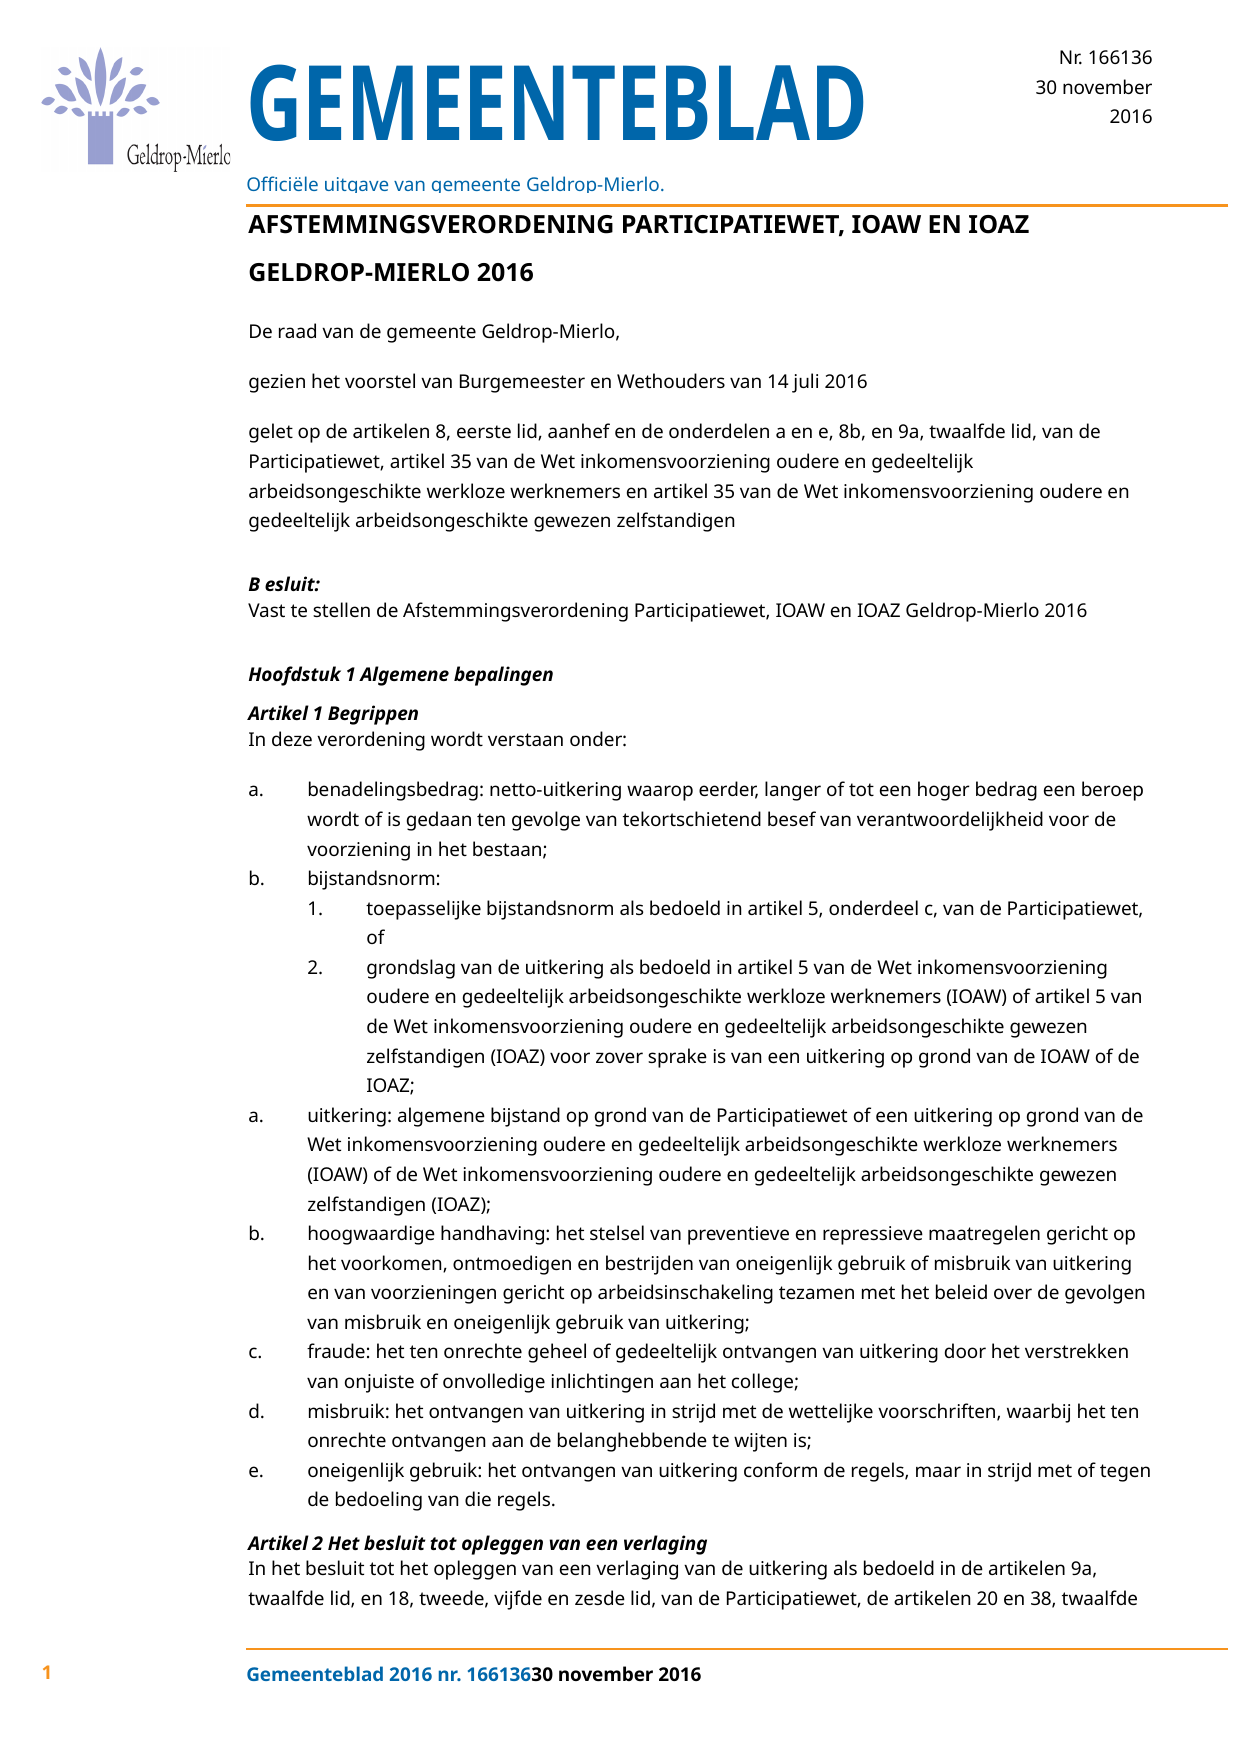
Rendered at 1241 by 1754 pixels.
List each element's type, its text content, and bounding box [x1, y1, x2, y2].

list grondslag van de uitkering als bedoeld in artikel 5 van de Wet inkomensvoorziening oudere en gedeeltelijk arbeidsongeschikte werkloze werknemers (IOAW) of artikel 5 van de Wet inkomensvoorziening oudere en gedeeltelijk arbeidsongeschikte gewezen zelfstandigen (IOAZ) voor zover sprake is van een uitkering op grond van de IOAW of de IOAZ; [307, 954, 1152, 1098]
text Artikel 2 Het besluit tot opleggen van een verlaging [248, 1530, 1152, 1555]
text AFSTEMMINGSVERORDENING PARTICIPATIEWET, IOAW EN IOAZ GELDROP-MIERLO 2016 [248, 207, 1152, 288]
list benadelingsbedrag: netto-uitkering waarop eerder, langer of tot een hoger bedrag een beroep wordt of is gedaan ten gevolge van tekortschietend besef van verantwoordelijkheid voor de voorziening in het bestaan; [248, 777, 1152, 861]
list bijstandsnorm: [248, 865, 1152, 891]
text In deze verordening wordt verstaan onder: [248, 726, 1152, 752]
text gezien het voorstel van Burgemeester en Wethouders van 14 juli 2016 [248, 368, 1152, 394]
text Hoofdstuk 1 Algemene bepalingen [248, 661, 1152, 687]
text De raad van de gemeente Geldrop-Mierlo, [248, 318, 1152, 344]
picture [41, 47, 231, 172]
list oneigenlijk gebruik: het ontvangen van uitkering conform de regels, maar in strijd met of tegen de bedoeling van die regels. [248, 1457, 1152, 1512]
list toepasselijke bijstandsnorm als bedoeld in artikel 5, onderdeel c, van de Participatiewet, of [307, 895, 1152, 950]
text B esluit: [248, 571, 1152, 597]
text gelet op de artikelen 8, eerste lid, aanhef en de onderdelen a en e, 8b, en 9a, twaalfde lid, van de Participatiewet, artikel 35 van de Wet inkomensvoorziening oudere en gedeeltelijk arbeidsongeschikte werkloze werknemers en artikel 35 van de Wet inkomensvoorziening oudere en gedeeltelijk arbeidsongeschikte gewezen zelfstandigen [248, 419, 1152, 533]
list fraude: het ten onrechte geheel of gedeeltelijk ontvangen van uitkering door het verstrekken van onjuiste of onvolledige inlichtingen aan het college; [248, 1339, 1152, 1394]
list uitkering: algemene bijstand op grond van de Participatiewet of een uitkering op grond van de Wet inkomensvoorziening oudere en gedeeltelijk arbeidsongeschikte werkloze werknemers (IOAW) of de Wet inkomensvoorziening oudere en gedeeltelijk arbeidsongeschikte gewezen zelfstandigen (IOAZ); [248, 1102, 1152, 1216]
text Vast te stellen de Afstemmingsverordening Participatiewet, IOAW en IOAZ Geldrop-Mierlo 2016 [248, 597, 1152, 623]
text In het besluit tot het opleggen van een verlaging van de uitkering als bedoeld in de artikelen 9a, twaalfde lid, en 18, tweede, vijfde en zesde lid, van de Participatiewet, de artikelen 20 en 38, twaalfde [248, 1555, 1152, 1611]
list hoogwaardige handhaving: het stelsel van preventieve en repressieve maatregelen gericht op het voorkomen, ontmoedigen en bestrijden van oneigenlijk gebruik of misbruik van uitkering en van voorzieningen gericht op arbeidsinschakeling tezamen met het beleid over de gevolgen van misbruik en oneigenlijk gebruik van uitkering; [248, 1220, 1152, 1335]
text Artikel 1 Begrippen [248, 700, 1152, 726]
list misbruik: het ontvangen van uitkering in strijd met de wettelijke voorschriften, waarbij het ten onrechte ontvangen aan de belanghebbende te wijten is; [248, 1398, 1152, 1453]
